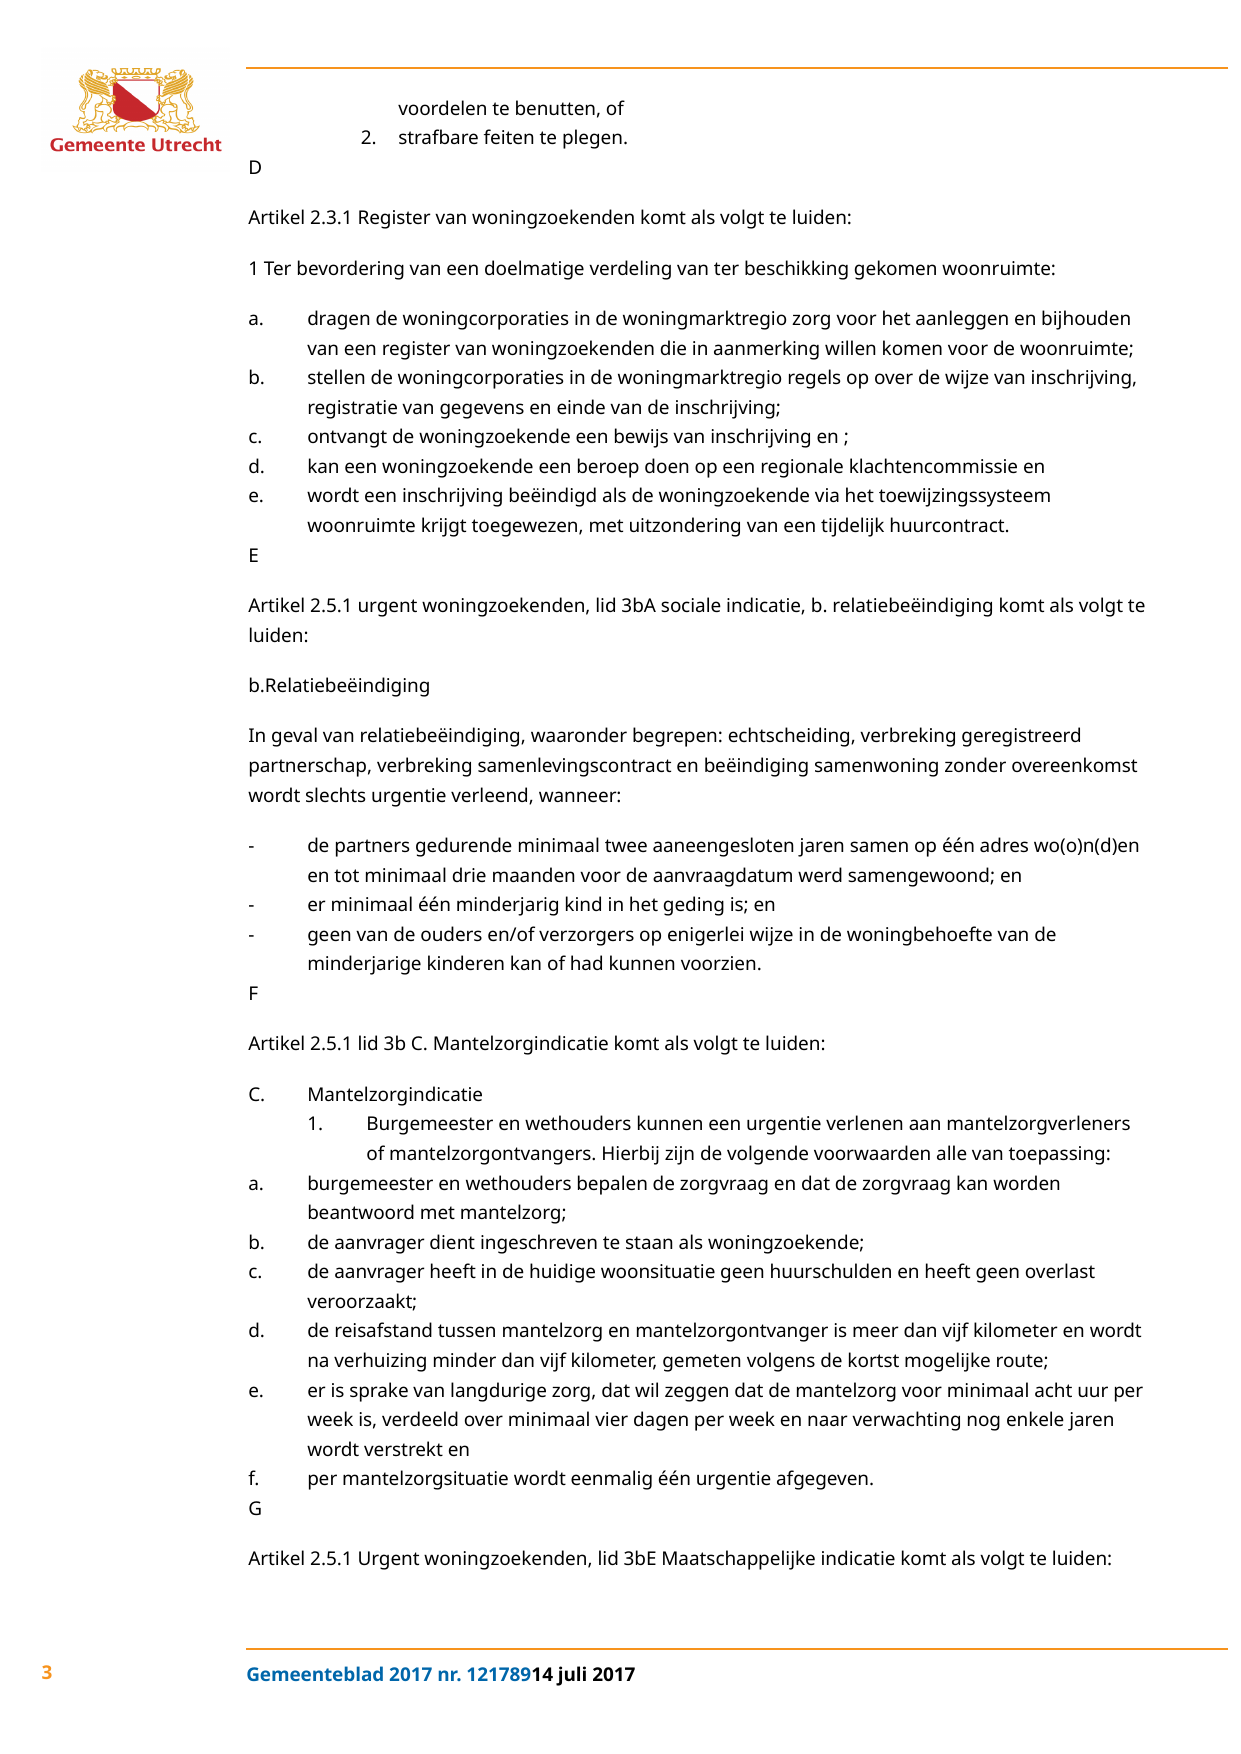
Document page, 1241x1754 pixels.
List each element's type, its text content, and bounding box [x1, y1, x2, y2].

text In geval van relatiebeëindiging, waaronder begrepen: echtscheiding, verbreking geregistreerd partnerschap, verbreking samenlevingscontract en beëindiging samenwoning zonder overeenkomst wordt slechts urgentie verleend, wanneer: [248, 723, 1152, 808]
text Artikel 2.3.1 Register van woningzoekenden komt als volgt te luiden: [248, 204, 1152, 230]
picture [41, 47, 231, 172]
list geen van de ouders en/of verzorgers op enigerlei wijze in de woningbehoefte van de minderjarige kinderen kan of had kunnen voorzien. [248, 921, 1152, 976]
text Artikel 2.5.1 lid 3b C. Mantelzorgindicatie komt als volgt te luiden: [248, 1031, 1152, 1056]
list burgemeester en wethouders bepalen de zorgvraag en dat de zorgvraag kan worden beantwoord met mantelzorg; [248, 1170, 1152, 1225]
text 1 Ter bevordering van een doelmatige verdeling van ter beschikking gekomen woonruimte: [248, 255, 1152, 281]
list stellen de woningcorporaties in de woningmarktregio regels op over de wijze van inschrijving, registratie van gegevens en einde van de inschrijving; [248, 364, 1152, 420]
text b.Relatiebeëindiging [248, 672, 1152, 698]
text Artikel 2.5.1 urgent woningzoekenden, lid 3bA sociale indicatie, b. relatiebeëindiging komt als volgt te luiden: [248, 592, 1152, 648]
list voordelen te benutten, of [361, 95, 1152, 121]
text Artikel 2.5.1 Urgent woningzoekenden, lid 3bE Maatschappelijke indicatie komt als volgt te luiden: [248, 1546, 1152, 1571]
list wordt een inschrijving beëindigd als de woningzoekende via het toewijzingssysteem woonruimte krijgt toegewezen, met uitzondering van een tijdelijk huurcontract. [248, 483, 1152, 538]
list Burgemeester en wethouders kunnen een urgentie verlenen aan mantelzorgverleners of mantelzorgontvangers. Hierbij zijn de volgende voorwaarden alle van toepassing: [307, 1111, 1152, 1166]
list per mantelzorgsituatie wordt eenmalig één urgentie afgegeven. [248, 1466, 1152, 1491]
list kan een woningzoekende een beroep doen op een regionale klachtencommissie en [248, 453, 1152, 479]
text F [248, 980, 1152, 1006]
list de reisafstand tussen mantelzorg en mantelzorgontvanger is meer dan vijf kilometer en wordt na verhuizing minder dan vijf kilometer, gemeten volgens de kortst mogelijke route; [248, 1318, 1152, 1373]
list ontvangt de woningzoekende een bewijs van inschrijving en ; [248, 423, 1152, 449]
list Mantelzorgindicatie [248, 1081, 1152, 1107]
list strafbare feiten te plegen. [361, 124, 1152, 150]
list de aanvrager heeft in de huidige woonsituatie geen huurschulden en heeft geen overlast veroorzaakt; [248, 1258, 1152, 1314]
text E [248, 542, 1152, 568]
text G [248, 1495, 1152, 1521]
list er minimaal één minderjarig kind in het geding is; en [248, 891, 1152, 917]
list er is sprake van langdurige zorg, dat wil zeggen dat de mantelzorg voor minimaal acht uur per week is, verdeeld over minimaal vier dagen per week en naar verwachting nog enkele jaren wordt verstrekt en [248, 1377, 1152, 1462]
list de aanvrager dient ingeschreven te staan als woningzoekende; [248, 1229, 1152, 1255]
list de partners gedurende minimaal twee aaneengesloten jaren samen op één adres wo(o)n(d)en en tot minimaal drie maanden voor de aanvraagdatum werd samengewoond; en [248, 832, 1152, 888]
list dragen de woningcorporaties in de woningmarktregio zorg voor het aanleggen en bijhouden van een register van woningzoekenden die in aanmerking willen komen voor de woonruimte; [248, 305, 1152, 361]
text D [248, 154, 1152, 180]
